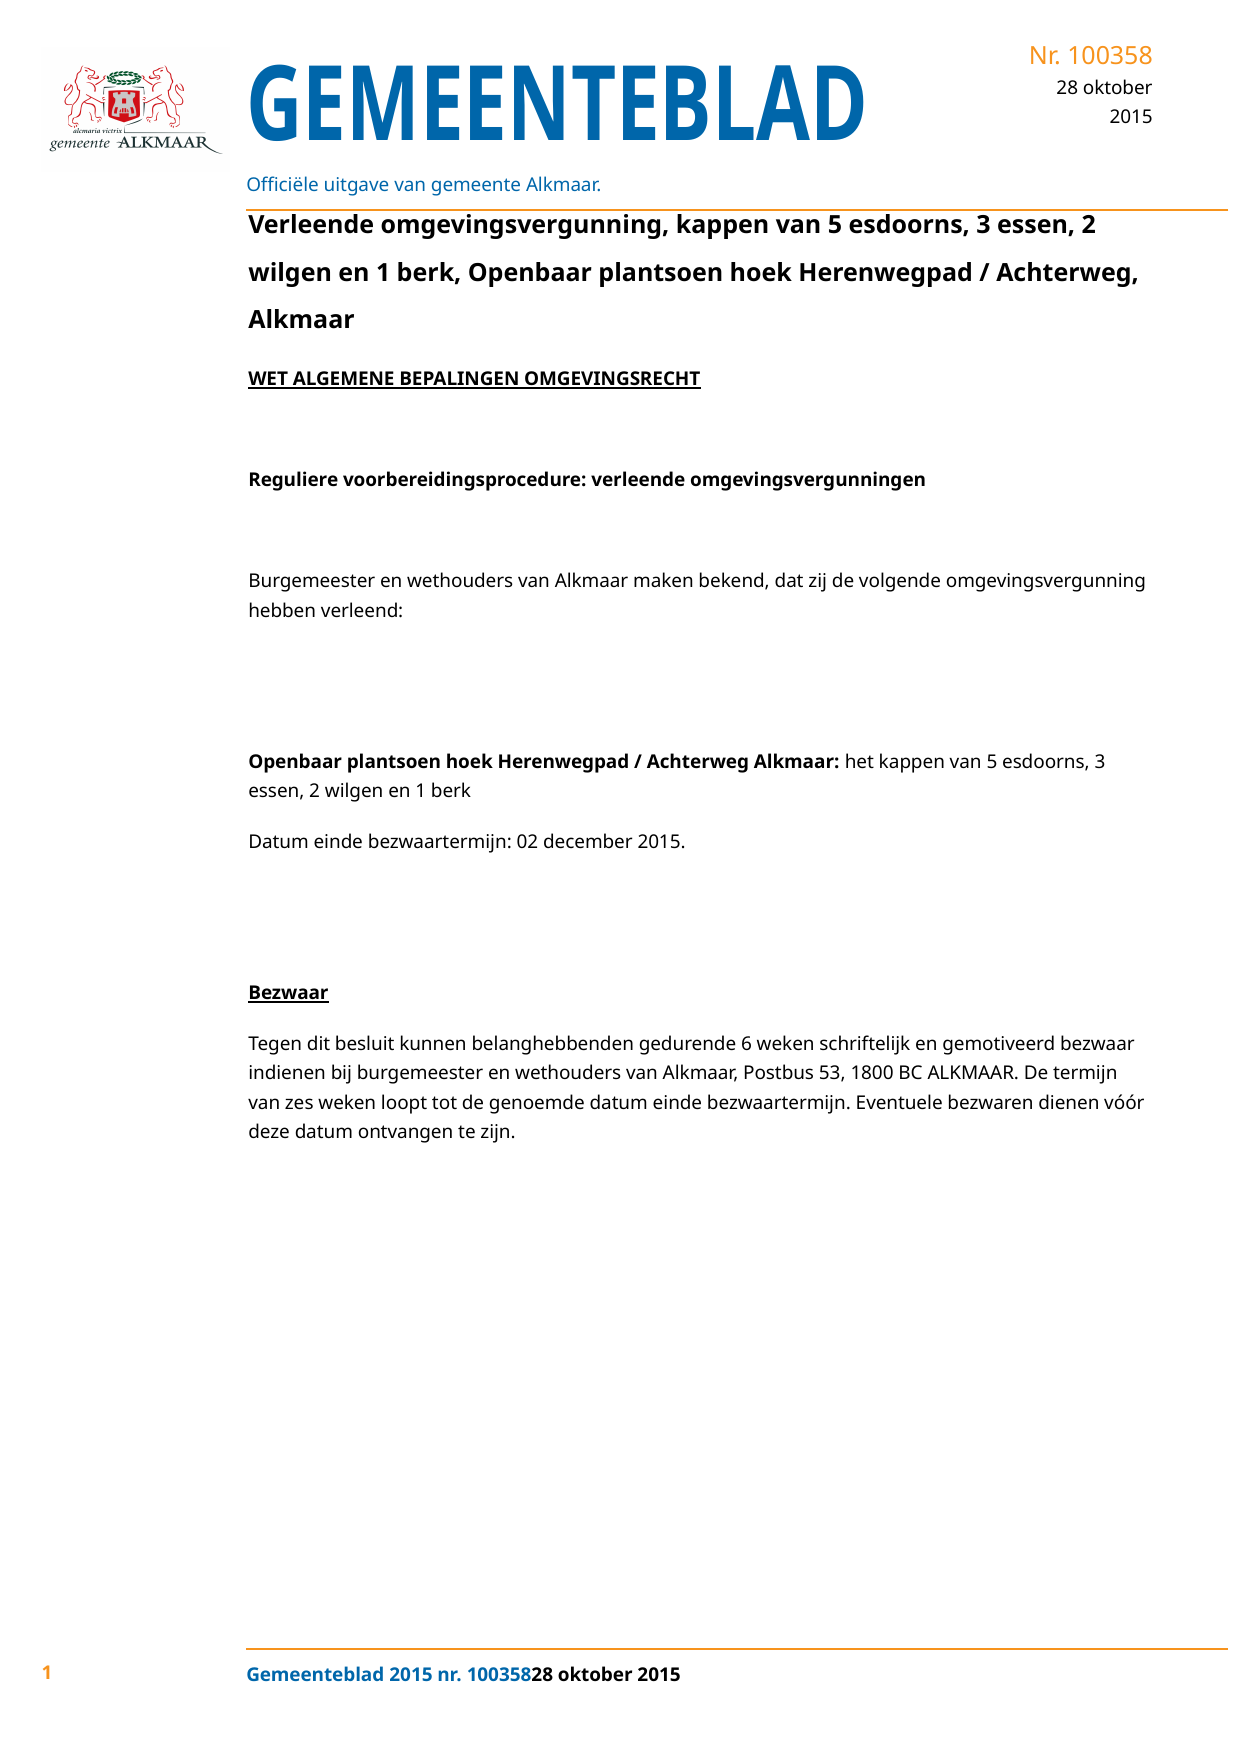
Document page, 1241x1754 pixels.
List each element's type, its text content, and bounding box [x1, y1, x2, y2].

text WET ALGEMENE BEPALINGEN OMGEVINGSRECHT [248, 366, 1152, 391]
text Burgemeester en wethouders van Alkmaar maken bekend, dat zij de volgende omgevingsvergunning hebben verleend: [248, 567, 1152, 622]
picture [41, 47, 231, 172]
text Bezwaar [248, 979, 1152, 1005]
text Reguliere voorbereidingsprocedure: verleende omgevingsvergunningen [248, 466, 1152, 492]
text Openbaar plantsoen hoek Herenwegpad / Achterweg Alkmaar: het kappen van 5 esdoorns, 3 essen, 2 wilgen en 1 berk [248, 748, 1152, 803]
text Datum einde bezwaartermijn: 02 december 2015. [248, 828, 1152, 854]
text Verleende omgevingsvergunning, kappen van 5 esdoorns, 3 essen, 2 wilgen en 1 berk, Openbaar plantsoen hoek Herenwegpad / Achterweg, Alkmaar [248, 211, 1152, 336]
text Tegen dit besluit kunnen belanghebbenden gedurende 6 weken schriftelijk en gemotiveerd bezwaar indienen bij burgemeester en wethouders van Alkmaar, Postbus 53, 1800 BC ALKMAAR. De termijn van zes weken loopt tot de genoemde datum einde bezwaartermijn. Eventuele bezwaren dienen vóór deze datum ontvangen te zijn. [248, 1030, 1152, 1144]
